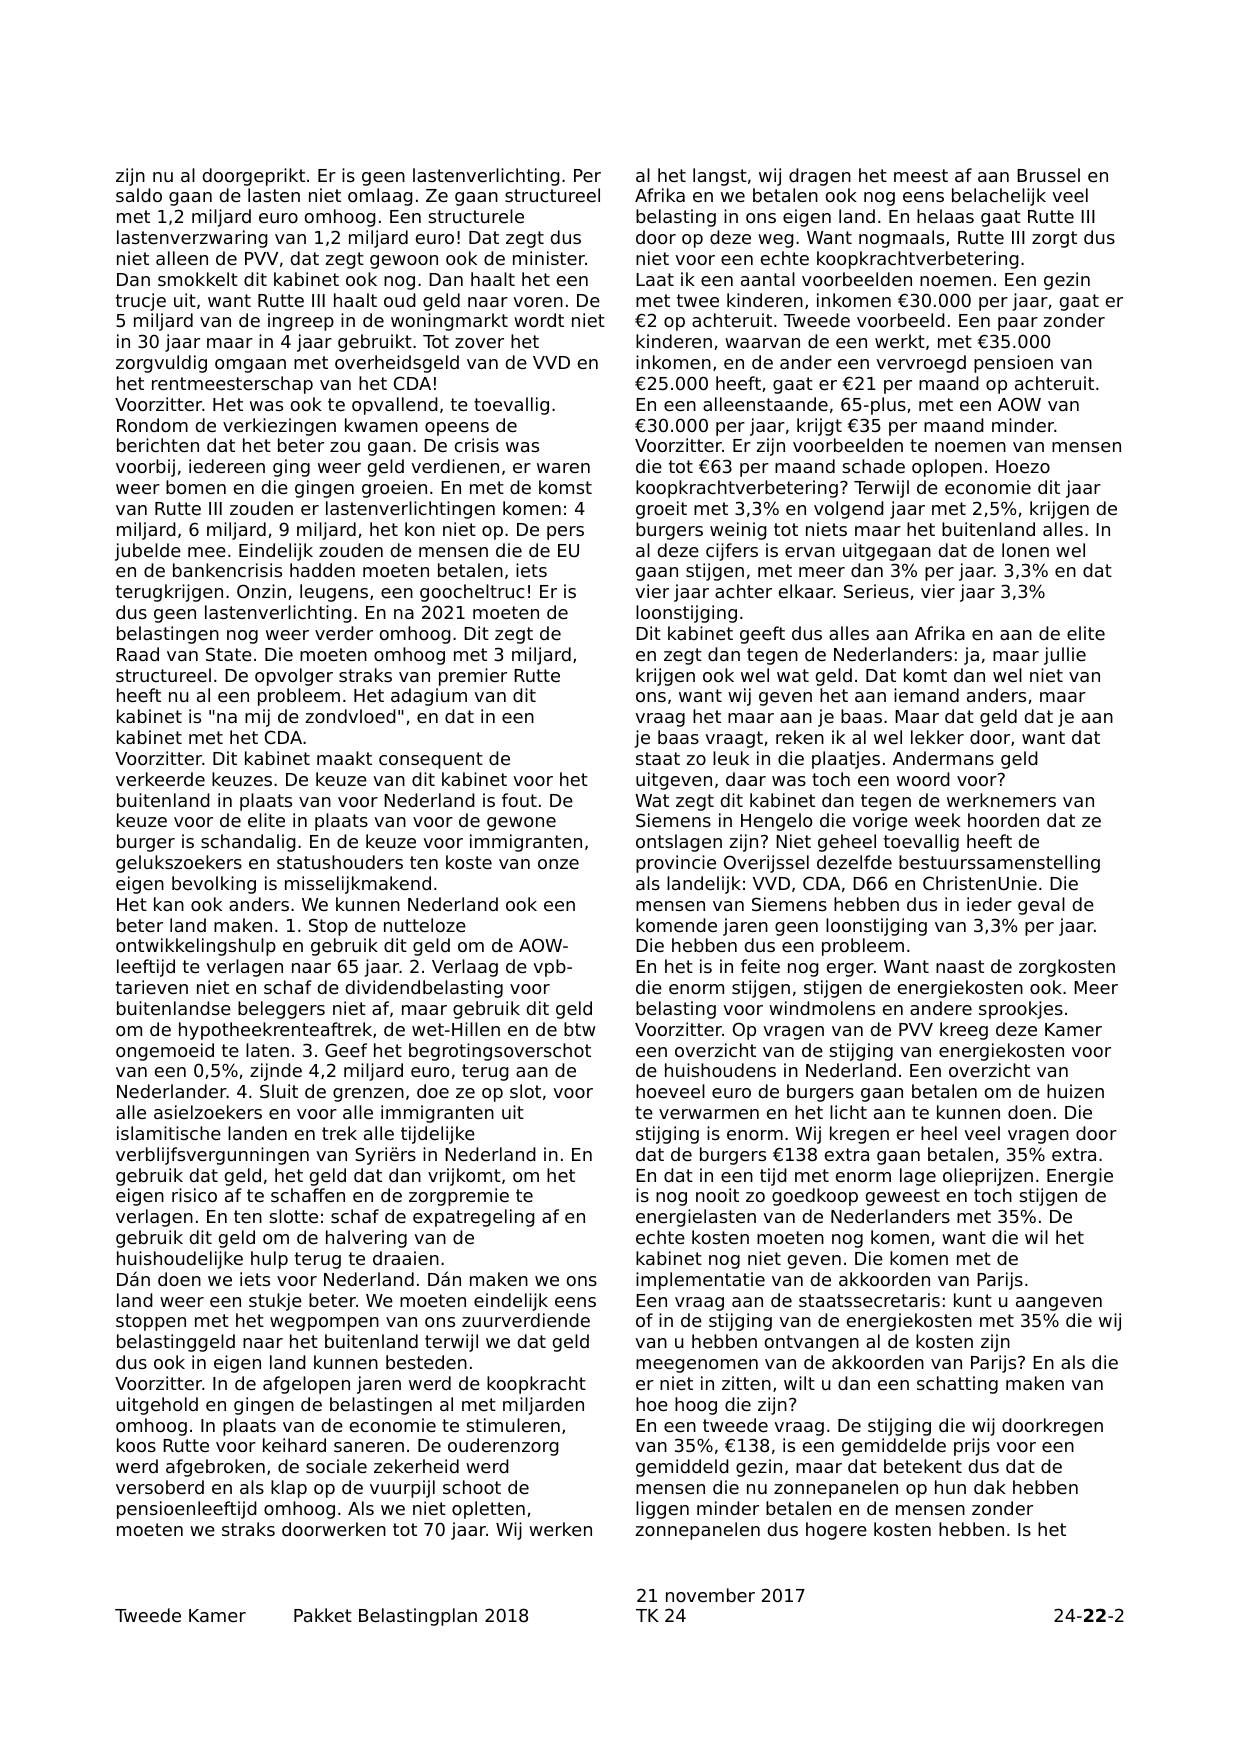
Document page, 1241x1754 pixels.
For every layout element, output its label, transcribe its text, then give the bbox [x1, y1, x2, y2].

text En een tweede vraag. De stijging die wij doorkregen van 35%, €138, is een gemiddelde prijs voor een gemiddeld gezin, maar dat betekent dus dat de mensen die nu zonnepanelen op hun dak hebben liggen minder betalen en de mensen zonder zonnepanelen dus hogere kosten hebben. Is het [635, 1415, 1125, 1540]
text Voorzitter. In de afgelopen jaren werd de koopkracht uitgehold en gingen de belastingen al met miljarden omhoog. In plaats van de economie te stimuleren, koos Rutte voor keihard saneren. De ouderenzorg werd afgebroken, de sociale zekerheid werd versoberd en als klap op de vuurpijl schoot de pensioenleeftijd omhoog. Als we niet opletten, moeten we straks doorwerken tot 70 jaar. Wij werken [115, 1374, 605, 1540]
text Voorzitter. Op vragen van de PVV kreeg deze Kamer een overzicht van de stijging van energiekosten voor de huishoudens in Nederland. Een overzicht van hoeveel euro de burgers gaan betalen om de huizen te verwarmen en het licht aan te kunnen doen. Die stijging is enorm. Wij kregen er heel veel vragen door dat de burgers €138 extra gaan betalen, 35% extra. En dat in een tijd met enorm lage olieprijzen. Energie is nog nooit zo goedkoop geweest en toch stijgen de energielasten van de Nederlanders met 35%. De echte kosten moeten nog komen, want die wil het kabinet nog niet geven. Die komen met de implementatie van de akkoorden van Parijs. [635, 1019, 1125, 1290]
text Het kan ook anders. We kunnen Nederland ook een beter land maken. 1. Stop de nutteloze ontwikkelingshulp en gebruik dit geld om de AOW-leeftijd te verlagen naar 65 jaar. 2. Verlaag de vpb-tarieven niet en schaf de dividendbelasting voor buitenlandse beleggers niet af, maar gebruik dit geld om de hypotheekrenteaftrek, de wet-Hillen en de btw ongemoeid te laten. 3. Geef het begrotingsoverschot van een 0,5%, zijnde 4,2 miljard euro, terug aan de Nederlander. 4. Sluit de grenzen, doe ze op slot, voor alle asielzoekers en voor alle immigranten uit islamitische landen en trek alle tijdelijke verblijfsvergunningen van Syriërs in Nederland in. En gebruik dat geld, het geld dat dan vrijkomt, om het eigen risico af te schaffen en de zorgpremie te verlagen. En ten slotte: schaf de expatregeling af en gebruik dit geld om de halvering van de huishoudelijke hulp terug te draaien. [115, 894, 605, 1269]
text Wat zegt dit kabinet dan tegen de werknemers van Siemens in Hengelo die vorige week hoorden dat ze ontslagen zijn? Niet geheel toevallig heeft de provincie Overijssel dezelfde bestuurssamenstelling als landelijk: VVD, CDA, D66 en ChristenUnie. Die mensen van Siemens hebben dus in ieder geval de komende jaren geen loonstijging van 3,3% per jaar. Die hebben dus een probleem. [635, 790, 1125, 957]
text En het is in feite nog erger. Want naast de zorgkosten die enorm stijgen, stijgen de energiekosten ook. Meer belasting voor windmolens en andere sprookjes. [635, 957, 1125, 1019]
text Dan smokkelt dit kabinet ook nog. Dan haalt het een trucje uit, want Rutte III haalt oud geld naar voren. De 5 miljard van de ingreep in de woningmarkt wordt niet in 30 jaar maar in 4 jaar gebruikt. Tot zover het zorgvuldig omgaan met overheidsgeld van de VVD en het rentmeesterschap van het CDA! [115, 269, 605, 394]
text Laat ik een aantal voorbeelden noemen. Een gezin met twee kinderen, inkomen €30.000 per jaar, gaat er €2 op achteruit. Tweede voorbeeld. Een paar zonder kinderen, waarvan de een werkt, met €35.000 inkomen, en de ander een vervroegd pensioen van €25.000 heeft, gaat er €21 per maand op achteruit. En een alleenstaande, 65-plus, met een AOW van €30.000 per jaar, krijgt €35 per maand minder. [635, 269, 1125, 436]
text Dán doen we iets voor Nederland. Dán maken we ons land weer een stukje beter. We moeten eindelijk eens stoppen met het wegpompen van ons zuurverdiende belastinggeld naar het buitenland terwijl we dat geld dus ook in eigen land kunnen besteden. [115, 1269, 605, 1374]
text Dit kabinet geeft dus alles aan Afrika en aan de elite en zegt dan tegen de Nederlanders: ja, maar jullie krijgen ook wel wat geld. Dat komt dan wel niet van ons, want wij geven het aan iemand anders, maar vraag het maar aan je baas. Maar dat geld dat je aan je baas vraagt, reken ik al wel lekker door, want dat staat zo leuk in die plaatjes. Andermans geld uitgeven, daar was toch een woord voor? [635, 624, 1125, 790]
text Voorzitter. Er zijn voorbeelden te noemen van mensen die tot €63 per maand schade oplopen. Hoezo koopkrachtverbetering? Terwijl de economie dit jaar groeit met 3,3% en volgend jaar met 2,5%, krijgen de burgers weinig tot niets maar het buitenland alles. In al deze cijfers is ervan uitgegaan dat de lonen wel gaan stijgen, met meer dan 3% per jaar. 3,3% en dat vier jaar achter elkaar. Serieus, vier jaar 3,3% loonstijging. [635, 436, 1125, 624]
text Voorzitter. Het was ook te opvallend, te toevallig. Rondom de verkiezingen kwamen opeens de berichten dat het beter zou gaan. De crisis was voorbij, iedereen ging weer geld verdienen, er waren weer bomen en die gingen groeien. En met de komst van Rutte III zouden er lastenverlichtingen komen: 4 miljard, 6 miljard, 9 miljard, het kon niet op. De pers jubelde mee. Eindelijk zouden de mensen die de EU en de bankencrisis hadden moeten betalen, iets terugkrijgen. Onzin, leugens, een goocheltruc! Er is dus geen lastenverlichting. En na 2021 moeten de belastingen nog weer verder omhoog. Dit zegt de Raad van State. Die moeten omhoog met 3 miljard, structureel. De opvolger straks van premier Rutte heeft nu al een probleem. Het adagium van dit kabinet is "na mij de zondvloed", en dat in een kabinet met het CDA. [115, 394, 605, 749]
text zijn nu al doorgeprikt. Er is geen lastenverlichting. Per saldo gaan de lasten niet omlaag. Ze gaan structureel met 1,2 miljard euro omhoog. Een structurele lastenverzwaring van 1,2 miljard euro! Dat zegt dus niet alleen de PVV, dat zegt gewoon ook de minister. [115, 165, 605, 269]
text Een vraag aan de staatssecretaris: kunt u aangeven of in de stijging van de energiekosten met 35% die wij van u hebben ontvangen al de kosten zijn meegenomen van de akkoorden van Parijs? En als die er niet in zitten, wilt u dan een schatting maken van hoe hoog die zijn? [635, 1290, 1125, 1415]
text Voorzitter. Dit kabinet maakt consequent de verkeerde keuzes. De keuze van dit kabinet voor het buitenland in plaats van voor Nederland is fout. De keuze voor de elite in plaats van voor de gewone burger is schandalig. En de keuze voor immigranten, gelukszoekers en statushouders ten koste van onze eigen bevolking is misselijkmakend. [115, 749, 605, 894]
text al het langst, wij dragen het meest af aan Brussel en Afrika en we betalen ook nog eens belachelijk veel belasting in ons eigen land. En helaas gaat Rutte III door op deze weg. Want nogmaals, Rutte III zorgt dus niet voor een echte koopkrachtverbetering. [635, 165, 1125, 269]
